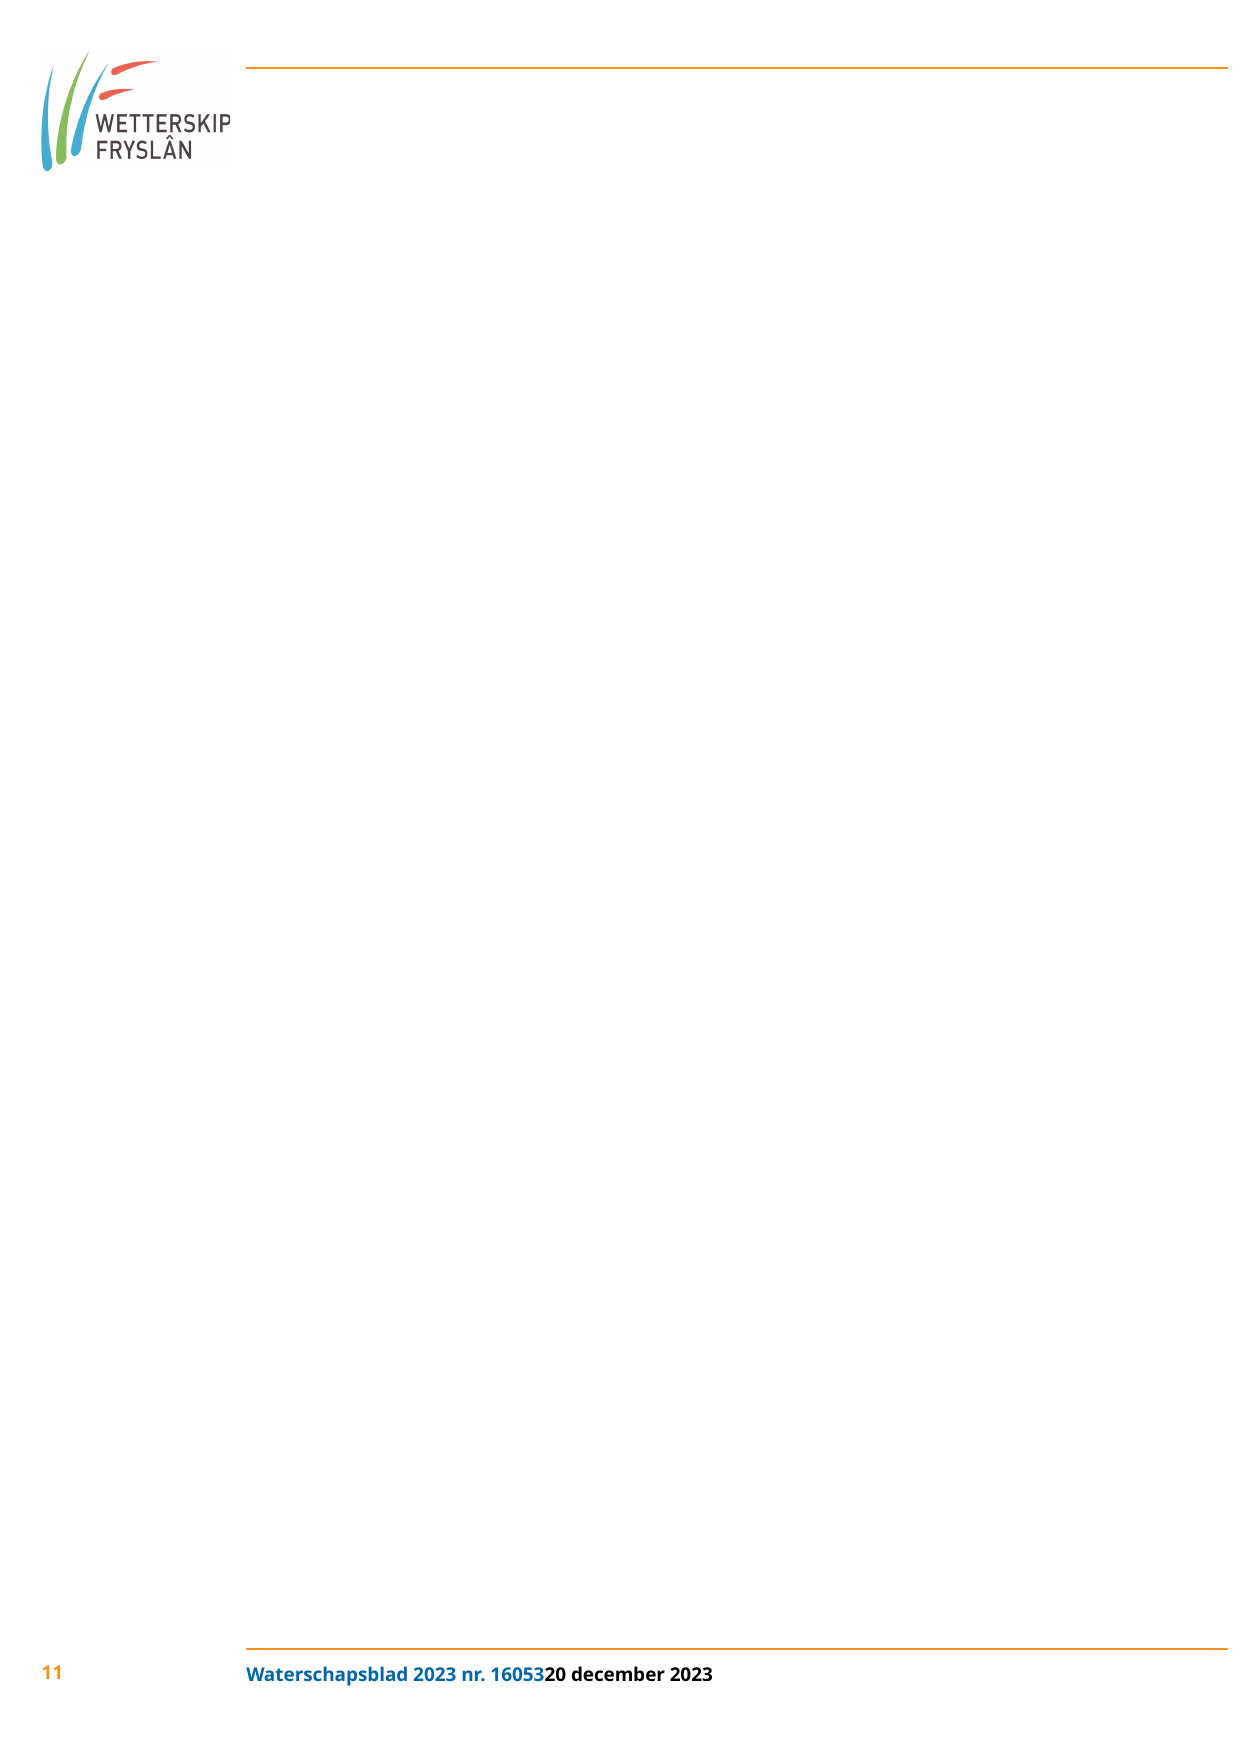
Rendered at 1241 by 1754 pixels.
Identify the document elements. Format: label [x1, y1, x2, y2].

picture [41, 47, 231, 172]
